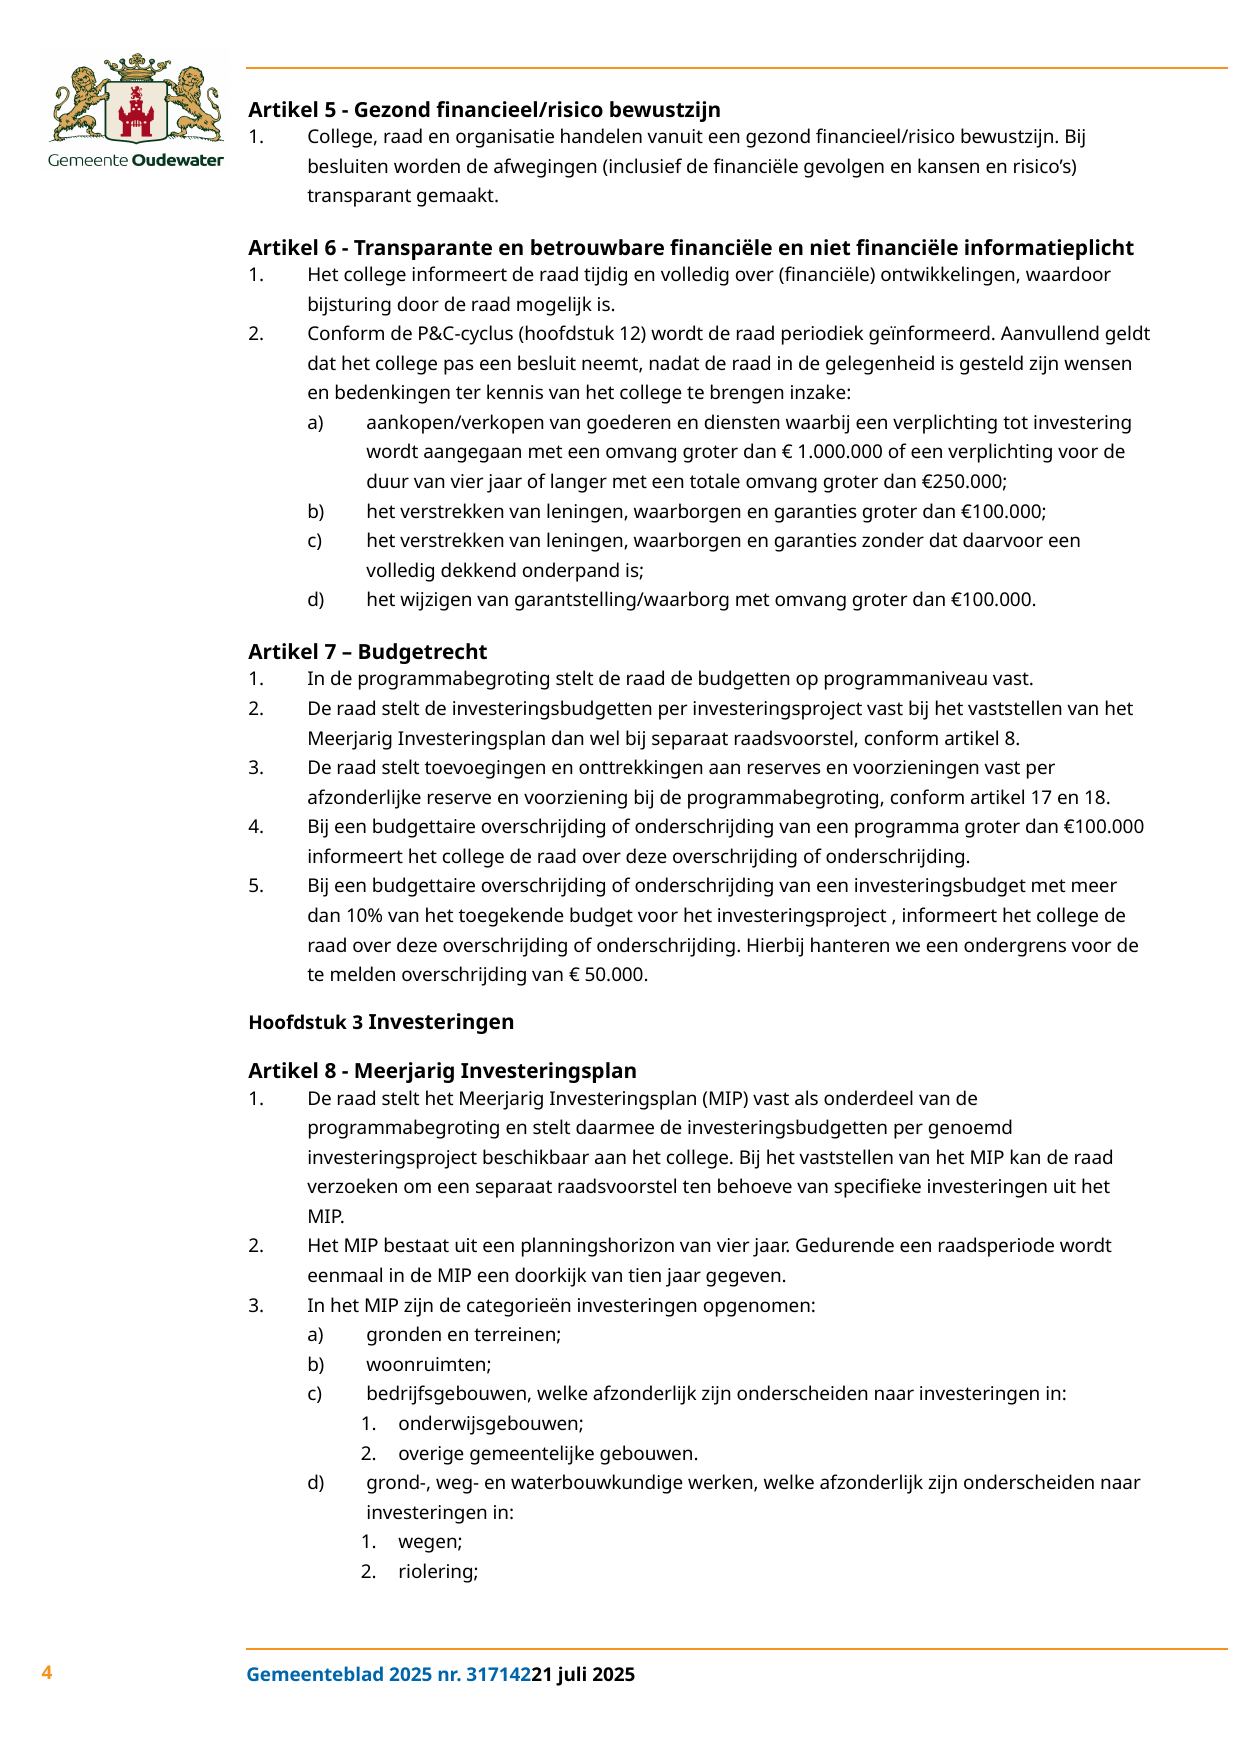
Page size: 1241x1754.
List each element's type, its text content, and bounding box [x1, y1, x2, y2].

list Bij een budgettaire overschrijding of onderschrijding van een investeringsbudget met meer dan 10% van het toegekende budget voor het investeringsproject , informeert het college de raad over deze overschrijding of onderschrijding. Hierbij hanteren we een ondergrens voor de te melden overschrijding van € 50.000. [248, 873, 1152, 987]
list aankopen/verkopen van goederen en diensten waarbij een verplichting tot investering wordt aangegaan met een omvang groter dan € 1.000.000 of een verplichting voor de duur van vier jaar of langer met een totale omvang groter dan €250.000; [307, 409, 1152, 494]
list College, raad en organisatie handelen vanuit een gezond financieel/risico bewustzijn. Bij besluiten worden de afwegingen (inclusief de financiële gevolgen en kansen en risico’s) transparant gemaakt. [248, 123, 1152, 208]
text Artikel 5 - Gezond financieel/risico bewustzijn [248, 95, 1152, 123]
text Artikel 7 – Budgetrecht [248, 637, 1152, 666]
list De raad stelt het Meerjarig Investeringsplan (MIP) vast als onderdeel van de programmabegroting en stelt daarmee de investeringsbudgetten per genoemd investeringsproject beschikbaar aan het college. Bij het vaststellen van het MIP kan de raad verzoeken om een separaat raadsvoorstel ten behoeve van specifieke investeringen uit het MIP. [248, 1085, 1152, 1229]
list Conform de P&C-cyclus (hoofdstuk 12) wordt de raad periodiek geïnformeerd. Aanvullend geldt dat het college pas een besluit neemt, nadat de raad in de gelegenheid is gesteld zijn wensen en bedenkingen ter kennis van het college te brengen inzake: [248, 320, 1152, 405]
list bedrijfsgebouwen, welke afzonderlijk zijn onderscheiden naar investeringen in: [307, 1381, 1152, 1406]
list het verstrekken van leningen, waarborgen en garanties groter dan €100.000; [307, 498, 1152, 524]
list Het college informeert de raad tijdig en volledig over (financiële) ontwikkelingen, waardoor bijsturing door de raad mogelijk is. [248, 261, 1152, 317]
list gronden en terreinen; [307, 1321, 1152, 1347]
text Hoofdstuk 3 Investeringen [248, 1007, 1152, 1035]
list grond-, weg- en waterbouwkundige werken, welke afzonderlijk zijn onderscheiden naar investeringen in: [307, 1469, 1152, 1524]
list De raad stelt de investeringsbudgetten per investeringsproject vast bij het vaststellen van het Meerjarig Investeringsplan dan wel bij separaat raadsvoorstel, conform artikel 8. [248, 695, 1152, 750]
text Artikel 6 - Transparante en betrouwbare financiële en niet financiële informatieplicht [248, 233, 1152, 261]
list Het MIP bestaat uit een planningshorizon van vier jaar. Gedurende een raadsperiode wordt eenmaal in de MIP een doorkijk van tien jaar gegeven. [248, 1233, 1152, 1288]
text Artikel 8 - Meerjarig Investeringsplan [248, 1056, 1152, 1085]
list Bij een budgettaire overschrijding of onderschrijding van een programma groter dan €100.000 informeert het college de raad over deze overschrijding of onderschrijding. [248, 813, 1152, 869]
list onderwijsgebouwen; [361, 1410, 1152, 1436]
list De raad stelt toevoegingen en onttrekkingen aan reserves en voorzieningen vast per afzonderlijke reserve en voorziening bij de programmabegroting, conform artikel 17 en 18. [248, 754, 1152, 809]
list riolering; [361, 1558, 1152, 1584]
list overige gemeentelijke gebouwen. [361, 1440, 1152, 1465]
list In de programmabegroting stelt de raad de budgetten op programmaniveau vast. [248, 666, 1152, 691]
picture [41, 47, 231, 172]
list In het MIP zijn de categorieën investeringen opgenomen: [248, 1292, 1152, 1317]
list woonruimten; [307, 1351, 1152, 1377]
list wegen; [361, 1528, 1152, 1554]
list het verstrekken van leningen, waarborgen en garanties zonder dat daarvoor een volledig dekkend onderpand is; [307, 527, 1152, 583]
list het wijzigen van garantstelling/waarborg met omvang groter dan €100.000. [307, 587, 1152, 612]
